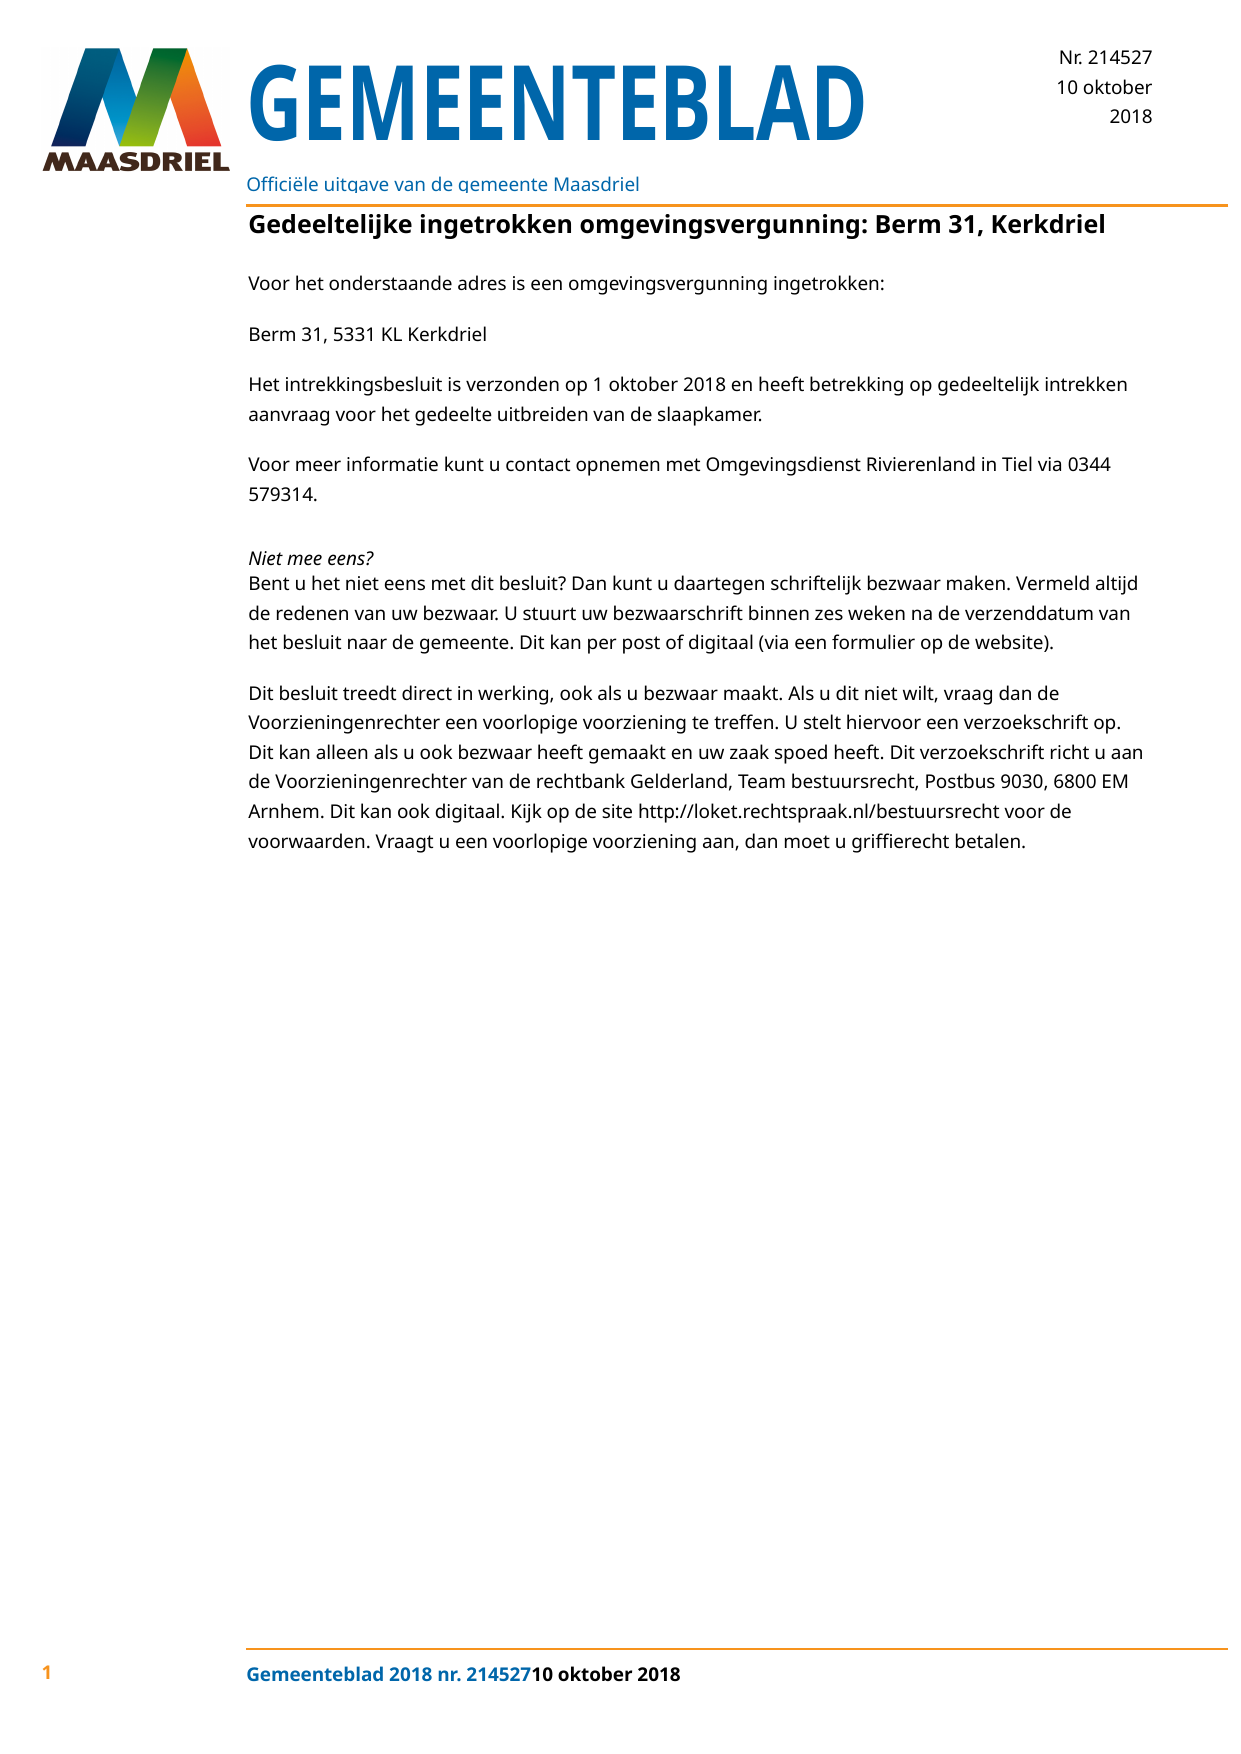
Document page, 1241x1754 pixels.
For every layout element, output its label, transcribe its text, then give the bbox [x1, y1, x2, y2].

text Het intrekkingsbesluit is verzonden op 1 oktober 2018 en heeft betrekking op gedeeltelijk intrekken aanvraag voor het gedeelte uitbreiden van de slaapkamer. [248, 371, 1152, 426]
text Voor het onderstaande adres is een omgevingsvergunning ingetrokken: [248, 270, 1152, 296]
text Bent u het niet eens met dit besluit? Dan kunt u daartegen schriftelijk bezwaar maken. Vermeld altijd de redenen van uw bezwaar. U stuurt uw bezwaarschrift binnen zes weken na de verzenddatum van het besluit naar de gemeente. Dit kan per post of digitaal (via een formulier op de website). [248, 570, 1152, 655]
text Gedeeltelijke ingetrokken omgevingsvergunning: Berm 31, Kerkdriel [248, 207, 1152, 241]
text Dit besluit treedt direct in werking, ook als u bezwaar maakt. Als u dit niet wilt, vraag dan de Voorzieningenrechter een voorlopige voorziening te treffen. U stelt hiervoor een verzoekschrift op. Dit kan alleen als u ook bezwaar heeft gemaakt en uw zaak spoed heeft. Dit verzoekschrift richt u aan de Voorzieningenrechter van de rechtbank Gelderland, Team bestuursrecht, Postbus 9030, 6800 EM Arnhem. Dit kan ook digitaal. Kijk op de site http://loket.rechtspraak.nl/bestuursrecht voor de voorwaarden. Vraagt u een voorlopige voorziening aan, dan moet u griffierecht betalen. [248, 680, 1152, 854]
text Niet mee eens? [248, 545, 1152, 570]
text Voor meer informatie kunt u contact opnemen met Omgevingsdienst Rivierenland in Tiel via 0344 579314. [248, 451, 1152, 506]
picture [41, 47, 231, 172]
text Berm 31, 5331 KL Kerkdriel [248, 321, 1152, 346]
